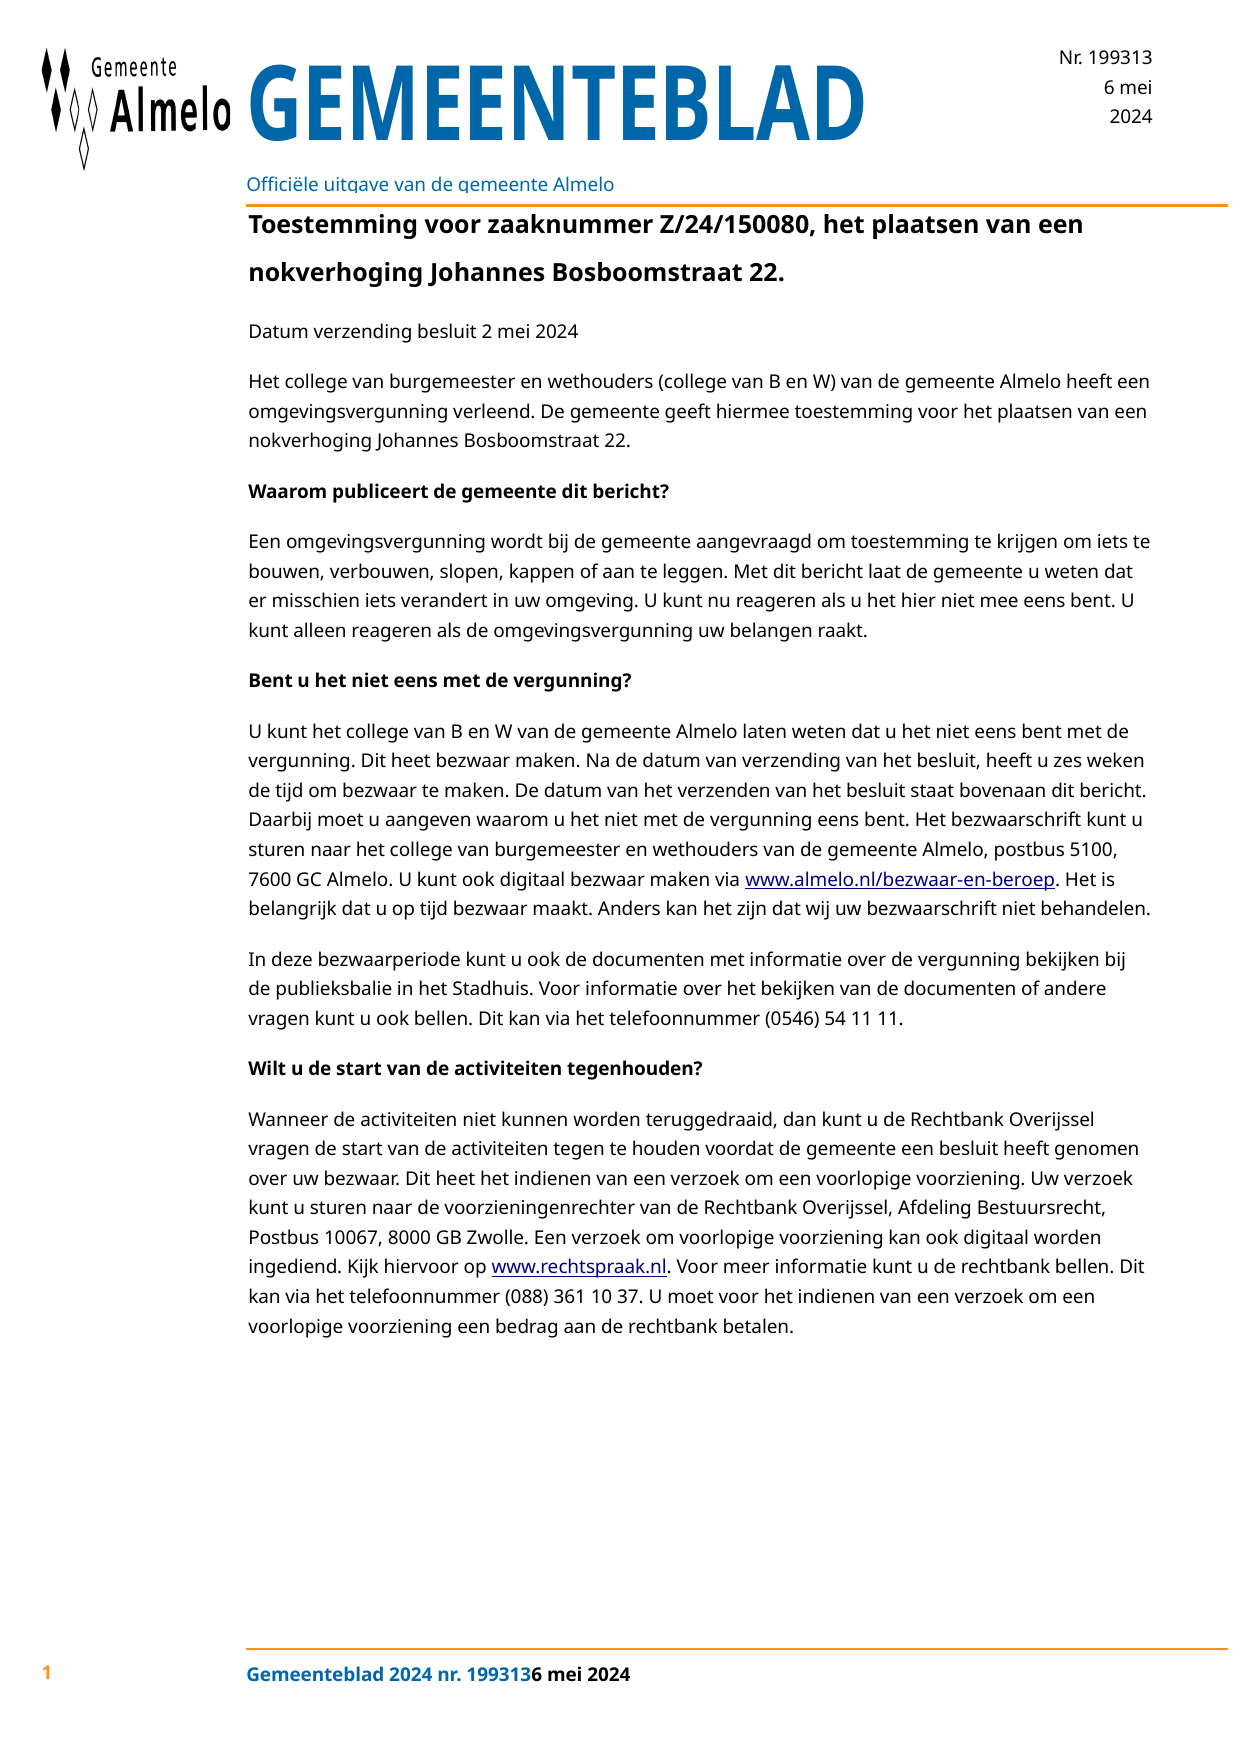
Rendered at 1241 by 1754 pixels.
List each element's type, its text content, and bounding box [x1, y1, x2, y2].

text Datum verzending besluit 2 mei 2024 [248, 318, 1152, 344]
text Een omgevingsvergunning wordt bij de gemeente aangevraagd om toestemming te krijgen om iets te bouwen, verbouwen, slopen, kappen of aan te leggen. Met dit bericht laat de gemeente u weten dat er misschien iets verandert in uw omgeving. U kunt nu reageren als u het hier niet mee eens bent. U kunt alleen reageren als de omgevingsvergunning uw belangen raakt. [248, 528, 1152, 643]
text U kunt het college van B en W van de gemeente Almelo laten weten dat u het niet eens bent met de vergunning. Dit heet bezwaar maken. Na de datum van verzending van het besluit, heeft u zes weken de tijd om bezwaar te maken. De datum van het verzenden van het besluit staat bovenaan dit bericht. Daarbij moet u aangeven waarom u het niet met de vergunning eens bent. Het bezwaarschrift kunt u sturen naar het college van burgemeester en wethouders van de gemeente Almelo, postbus 5100, 7600 GC Almelo. U kunt ook digitaal bezwaar maken via www.almelo.nl/bezwaar-en-beroep. Het is belangrijk dat u op tijd bezwaar maakt. Anders kan het zijn dat wij uw bezwaarschrift niet behandelen. [248, 718, 1152, 921]
text Wanneer de activiteiten niet kunnen worden teruggedraaid, dan kunt u de Rechtbank Overijssel vragen de start van de activiteiten tegen te houden voordat de gemeente een besluit heeft genomen over uw bezwaar. Dit heet het indienen van een verzoek om een voorlopige voorziening. Uw verzoek kunt u sturen naar de voorzieningenrechter van de Rechtbank Overijssel, Afdeling Bestuursrecht, Postbus 10067, 8000 GB Zwolle. Een verzoek om voorlopige voorziening kan ook digitaal worden ingediend. Kijk hiervoor op www.rechtspraak.nl. Voor meer informatie kunt u de rechtbank bellen. Dit kan via het telefoonnummer (088) 361 10 37. U moet voor het indienen van een verzoek om een voorlopige voorziening een bedrag aan de rechtbank betalen. [248, 1106, 1152, 1339]
text Toestemming voor zaaknummer Z/24/150080, het plaatsen van een nokverhoging Johannes Bosboomstraat 22. [248, 207, 1152, 288]
picture [41, 47, 231, 172]
text Waarom publiceert de gemeente dit bericht? [248, 478, 1152, 504]
text Bent u het niet eens met de vergunning? [248, 667, 1152, 693]
text Het college van burgemeester en wethouders (college van B en W) van de gemeente Almelo heeft een omgevingsvergunning verleend. De gemeente geeft hiermee toestemming voor het plaatsen van een nokverhoging Johannes Bosboomstraat 22. [248, 368, 1152, 453]
text Wilt u de start van de activiteiten tegenhouden? [248, 1055, 1152, 1081]
text In deze bezwaarperiode kunt u ook de documenten met informatie over de vergunning bekijken bij de publieksbalie in het Stadhuis. Voor informatie over het bekijken van de documenten of andere vragen kunt u ook bellen. Dit kan via het telefoonnummer (0546) 54 11 11. [248, 946, 1152, 1031]
